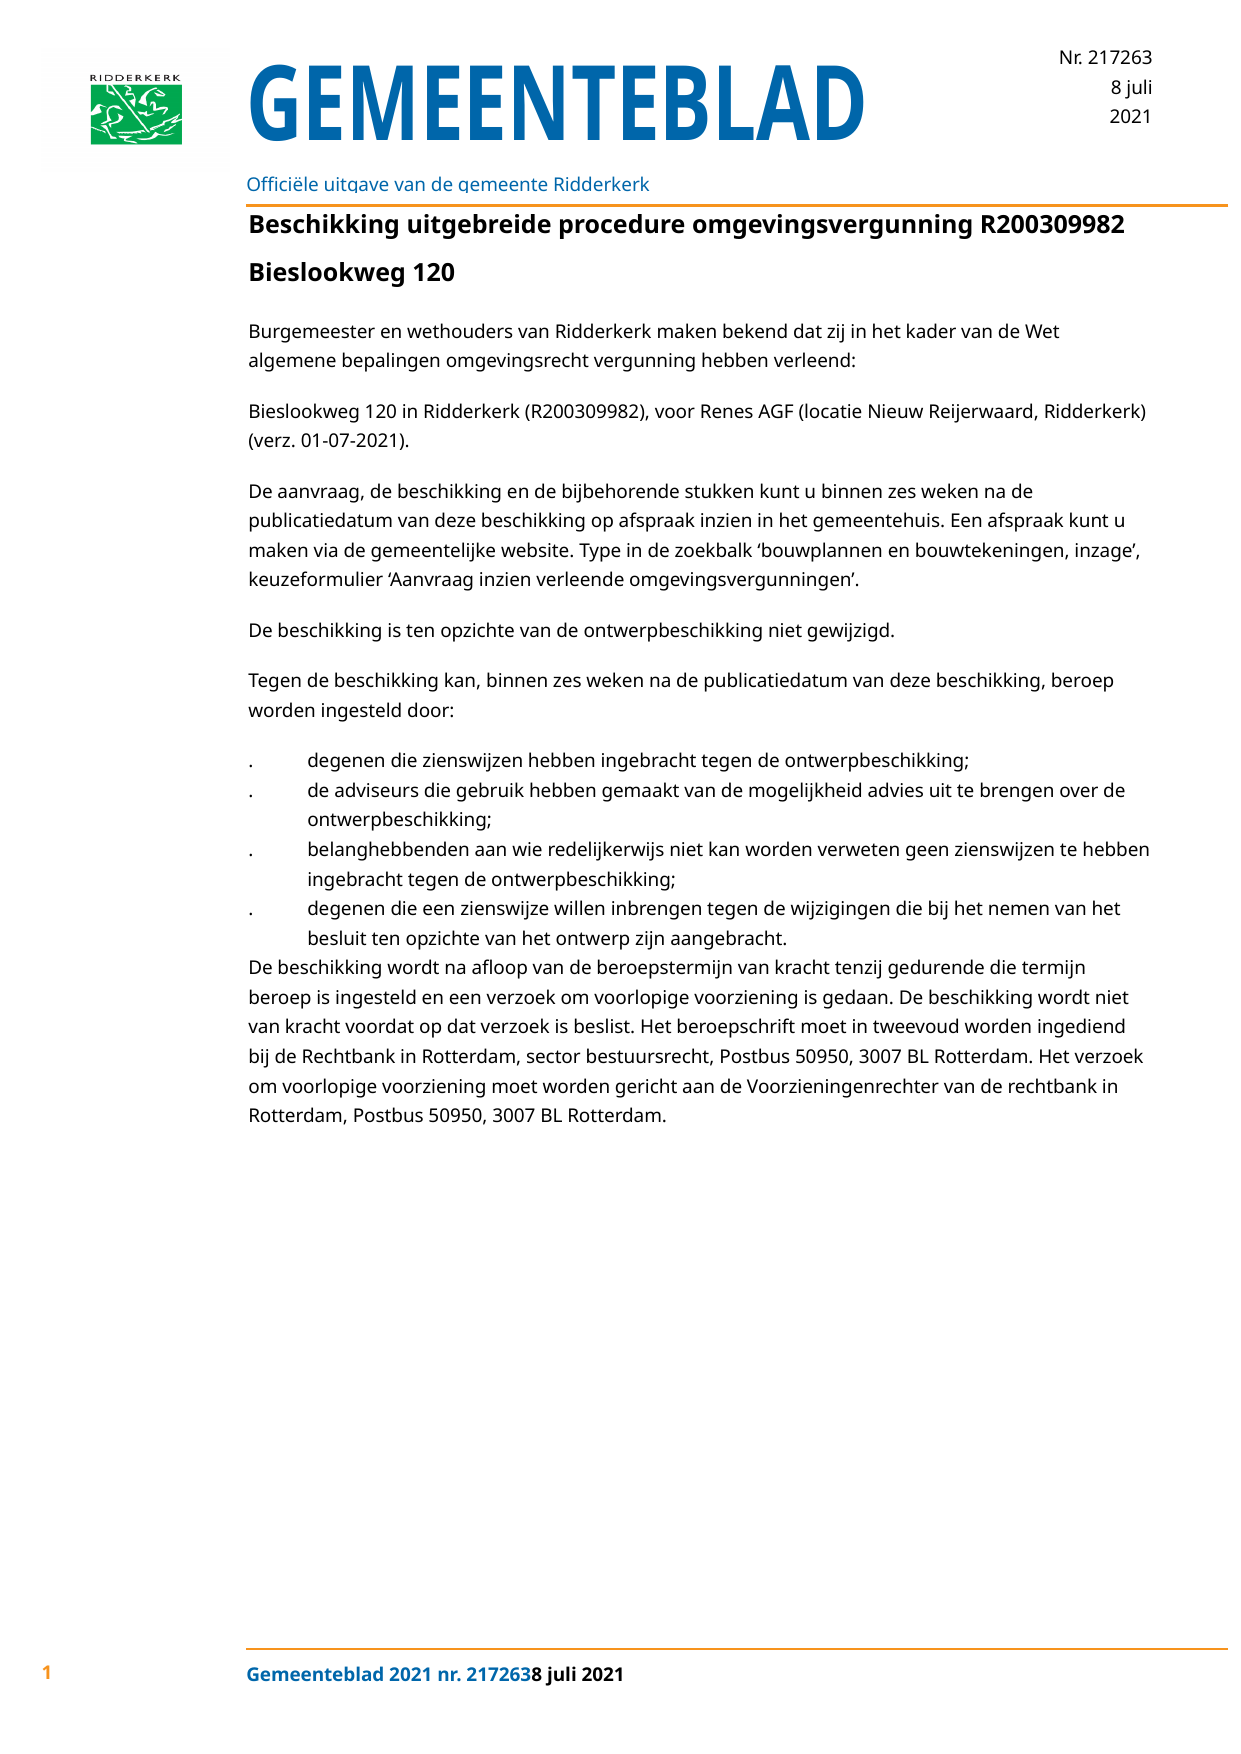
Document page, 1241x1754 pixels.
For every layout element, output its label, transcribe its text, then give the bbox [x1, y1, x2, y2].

picture [41, 47, 231, 172]
text De beschikking is ten opzichte van de ontwerpbeschikking niet gewijzigd. [248, 617, 1152, 643]
text Tegen de beschikking kan, binnen zes weken na de publicatiedatum van deze beschikking, beroep worden ingesteld door: [248, 667, 1152, 723]
list de adviseurs die gebruik hebben gemaakt van de mogelijkheid advies uit te brengen over de ontwerpbeschikking; [248, 777, 1152, 832]
text Beschikking uitgebreide procedure omgevingsvergunning R200309982 Bieslookweg 120 [248, 207, 1152, 288]
text De aanvraag, de beschikking en de bijbehorende stukken kunt u binnen zes weken na de publicatiedatum van deze beschikking op afspraak inzien in het gemeentehuis. Een afspraak kunt u maken via de gemeentelijke website. Type in de zoekbalk ‘bouwplannen en bouwtekeningen, inzage’, keuzeformulier ‘Aanvraag inzien verleende omgevingsvergunningen’. [248, 478, 1152, 592]
list degenen die een zienswijze willen inbrengen tegen de wijzigingen die bij het nemen van het besluit ten opzichte van het ontwerp zijn aangebracht. [248, 895, 1152, 951]
list belanghebbenden aan wie redelijkerwijs niet kan worden verweten geen zienswijzen te hebben ingebracht tegen de ontwerpbeschikking; [248, 836, 1152, 892]
text De beschikking wordt na afloop van de beroepstermijn van kracht tenzij gedurende die termijn beroep is ingesteld en een verzoek om voorlopige voorziening is gedaan. De beschikking wordt niet van kracht voordat op dat verzoek is beslist. Het beroepschrift moet in tweevoud worden ingediend bij de Rechtbank in Rotterdam, sector bestuursrecht, Postbus 50950, 3007 BL Rotterdam. Het verzoek om voorlopige voorziening moet worden gericht aan de Voorzieningenrechter van de rechtbank in Rotterdam, Postbus 50950, 3007 BL Rotterdam. [248, 954, 1152, 1128]
text Burgemeester en wethouders van Ridderkerk maken bekend dat zij in het kader van de Wet algemene bepalingen omgevingsrecht vergunning hebben verleend: [248, 318, 1152, 373]
text Bieslookweg 120 in Ridderkerk (R200309982), voor Renes AGF (locatie Nieuw Reijerwaard, Ridderkerk) (verz. 01-07-2021). [248, 398, 1152, 453]
list degenen die zienswijzen hebben ingebracht tegen de ontwerpbeschikking; [248, 747, 1152, 773]
